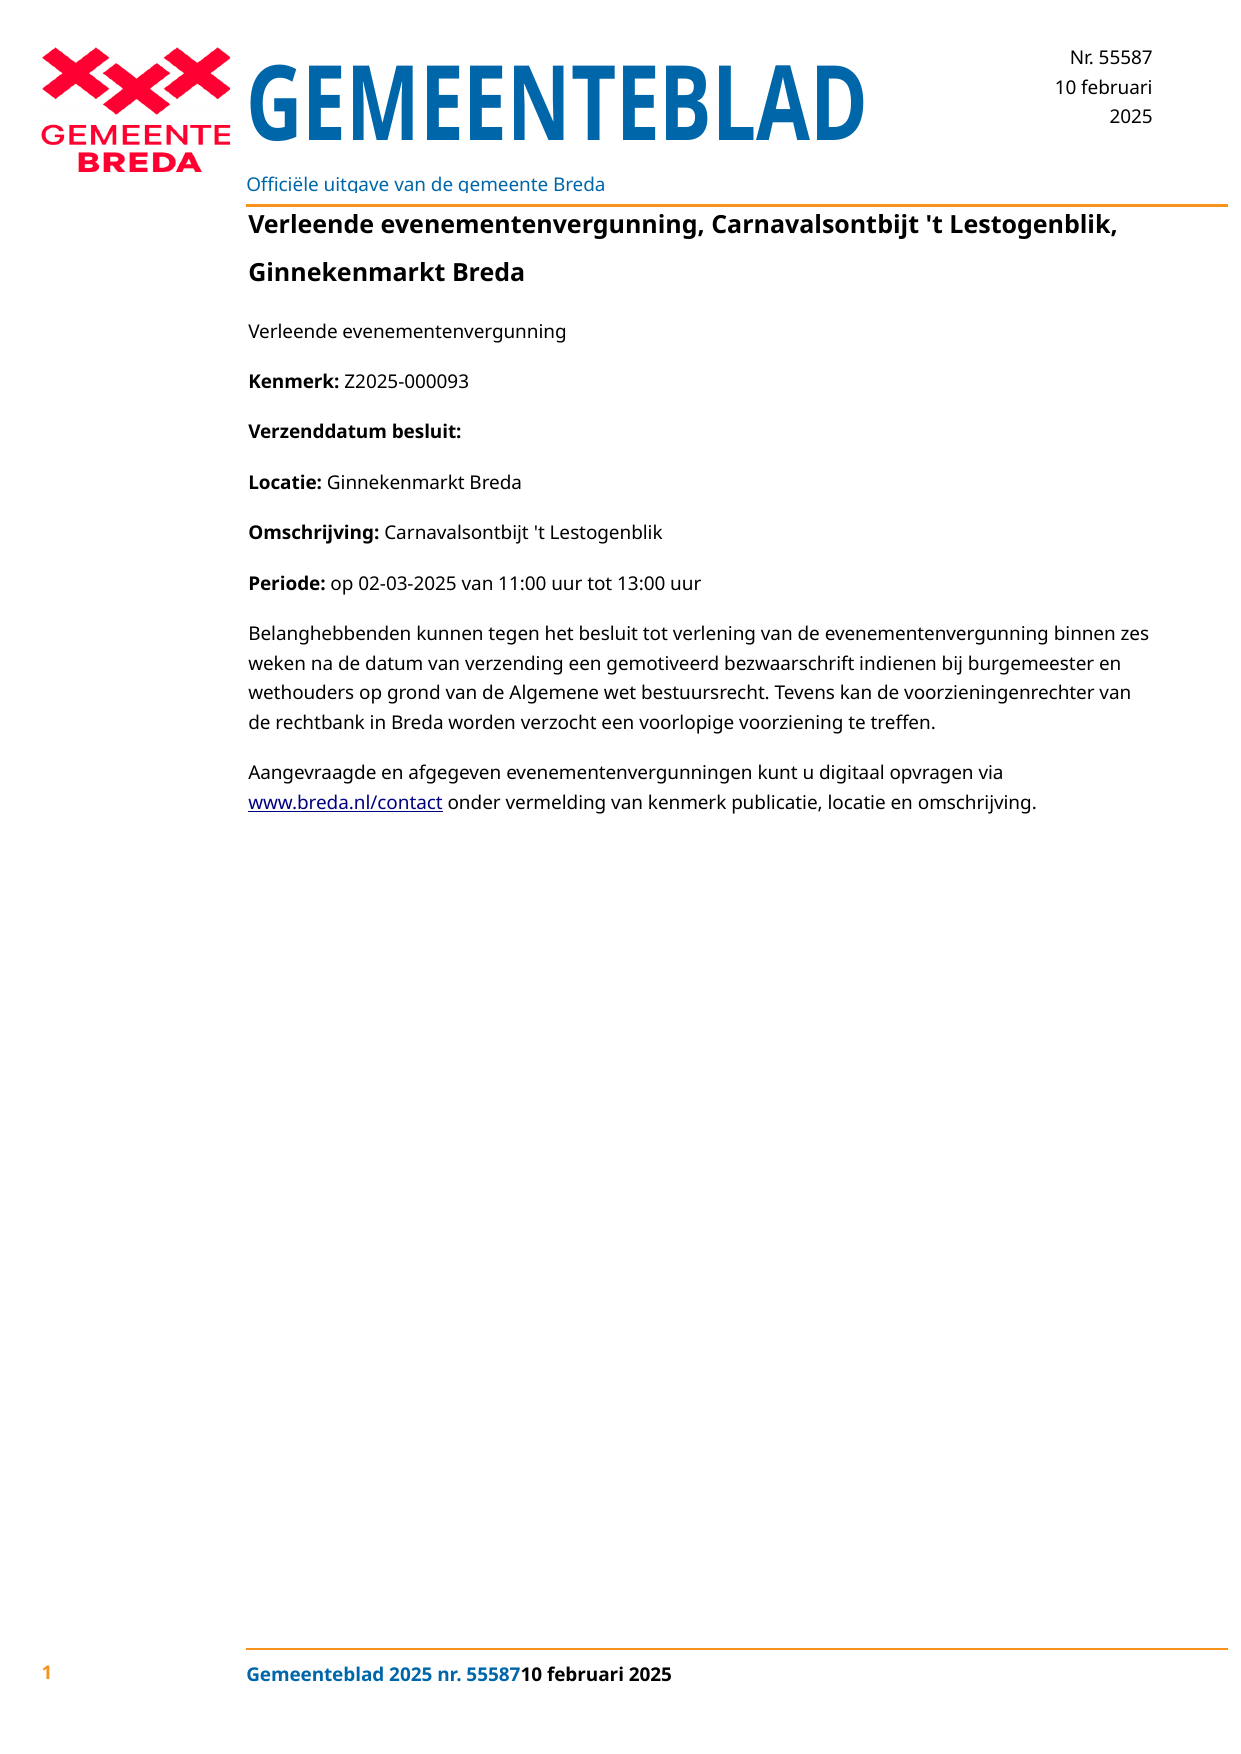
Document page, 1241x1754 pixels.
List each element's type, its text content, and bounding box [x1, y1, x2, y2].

text Locatie: Ginnekenmarkt Breda [248, 469, 1152, 495]
text Verzenddatum besluit: [248, 419, 1152, 444]
text Verleende evenementenvergunning [248, 318, 1152, 344]
text Kenmerk: Z2025-000093 [248, 368, 1152, 394]
picture [41, 47, 231, 172]
text Verleende evenementenvergunning, Carnavalsontbijt 't Lestogenblik, Ginnekenmarkt Breda [248, 207, 1152, 288]
text Omschrijving: Carnavalsontbijt 't Lestogenblik [248, 519, 1152, 545]
text Belanghebbenden kunnen tegen het besluit tot verlening van de evenementenvergunning binnen zes weken na de datum van verzending een gemotiveerd bezwaarschrift indienen bij burgemeester en wethouders op grond van de Algemene wet bestuursrecht. Tevens kan de voorzieningenrechter van de rechtbank in Breda worden verzocht een voorlopige voorziening te treffen. [248, 620, 1152, 735]
text Periode: op 02-03-2025 van 11:00 uur tot 13:00 uur [248, 570, 1152, 596]
text Aangevraagde en afgegeven evenementenvergunningen kunt u digitaal opvragen via www.breda.nl/contact onder vermelding van kenmerk publicatie, locatie en omschrijving. [248, 759, 1152, 815]
